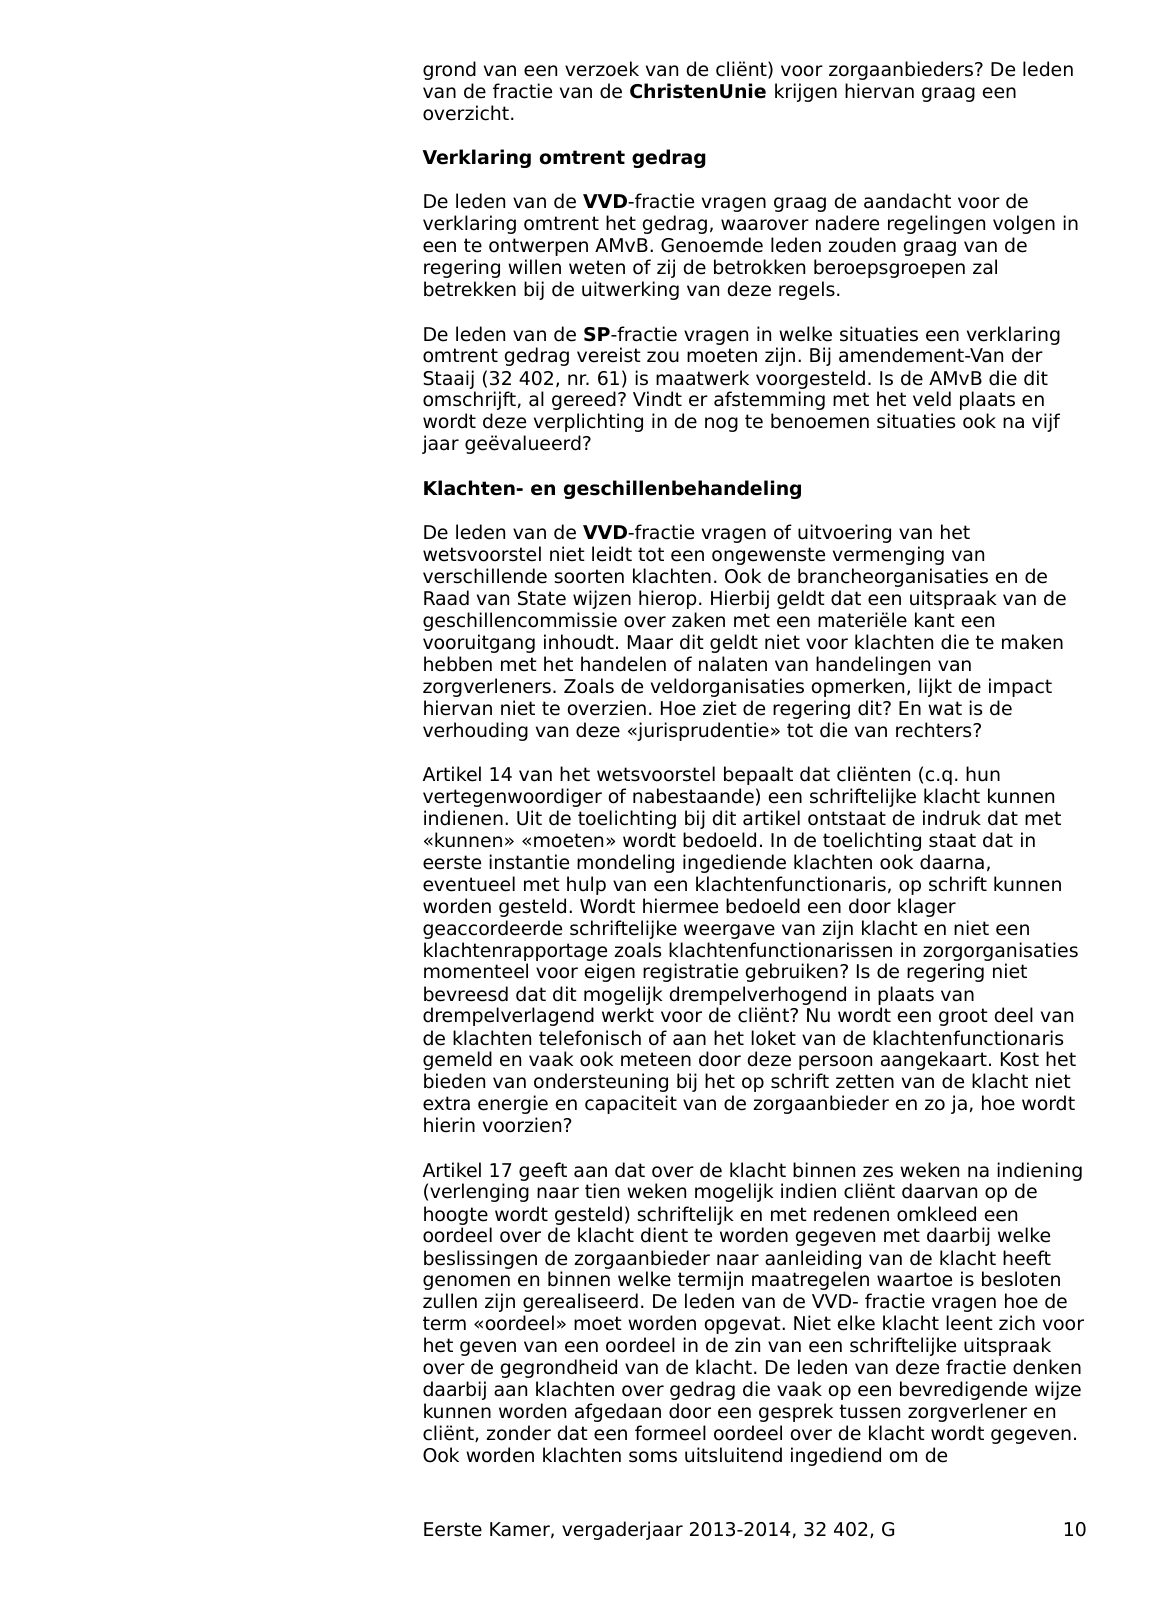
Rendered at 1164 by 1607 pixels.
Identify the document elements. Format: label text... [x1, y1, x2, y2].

text De leden van de VVD-fractie vragen of uitvoering van het wetsvoorstel niet leidt tot een ongewenste vermenging van verschillende soorten klachten. Ook de brancheorganisaties en de Raad van State wijzen hierop. Hierbij geldt dat een uitspraak van de geschillencommissie over zaken met een materiële kant een vooruitgang inhoudt. Maar dit geldt niet voor klachten die te maken hebben met het handelen of nalaten van handelingen van zorgverleners. Zoals de veldorganisaties opmerken, lijkt de impact hiervan niet te overzien. Hoe ziet de regering dit? En wat is de verhouding van deze «jurisprudentie» tot die van rechters? [422, 522, 1087, 741]
text De leden van de SP-fractie vragen in welke situaties een verklaring omtrent gedrag vereist zou moeten zijn. Bij amendement-Van der Staaij (32 402, nr. 61) is maatwerk voorgesteld. Is de AMvB die dit omschrijft, al gereed? Vindt er afstemming met het veld plaats en wordt deze verplichting in de nog te benoemen situaties ook na vijf jaar geëvalueerd? [422, 323, 1087, 455]
subtitle Klachten- en geschillenbehandeling [422, 477, 1087, 499]
text grond van een verzoek van de cliënt) voor zorgaanbieders? De leden van de fractie van de ChristenUnie krijgen hiervan graag een overzicht. [422, 59, 1087, 125]
text De leden van de VVD-fractie vragen graag de aandacht voor de verklaring omtrent het gedrag, waarover nadere regelingen volgen in een te ontwerpen AMvB. Genoemde leden zouden graag van de regering willen weten of zij de betrokken beroepsgroepen zal betrekken bij de uitwerking van deze regels. [422, 191, 1087, 301]
text Artikel 17 geeft aan dat over de klacht binnen zes weken na indiening (verlenging naar tien weken mogelijk indien cliënt daarvan op de hoogte wordt gesteld) schriftelijk en met redenen omkleed een oordeel over de klacht dient te worden gegeven met daarbij welke beslissingen de zorgaanbieder naar aanleiding van de klacht heeft genomen en binnen welke termijn maatregelen waartoe is besloten zullen zijn gerealiseerd. De leden van de VVD- fractie vragen hoe de term «oordeel» moet worden opgevat. Niet elke klacht leent zich voor het geven van een oordeel in de zin van een schriftelijke uitspraak over de gegrondheid van de klacht. De leden van deze fractie denken daarbij aan klachten over gedrag die vaak op een bevredigende wijze kunnen worden afgedaan door een gesprek tussen zorgverlener en cliënt, zonder dat een formeel oordeel over de klacht wordt gegeven. Ook worden klachten soms uitsluitend ingediend om de [422, 1159, 1087, 1467]
text Artikel 14 van het wetsvoorstel bepaalt dat cliënten (c.q. hun vertegenwoordiger of nabestaande) een schriftelijke klacht kunnen indienen. Uit de toelichting bij dit artikel ontstaat de indruk dat met «kunnen» «moeten» wordt bedoeld. In de toelichting staat dat in eerste instantie mondeling ingediende klachten ook daarna, eventueel met hulp van een klachtenfunctionaris, op schrift kunnen worden gesteld. Wordt hiermee bedoeld een door klager geaccordeerde schriftelijke weergave van zijn klacht en niet een klachtenrapportage zoals klachtenfunctionarissen in zorgorganisaties momenteel voor eigen registratie gebruiken? Is de regering niet bevreesd dat dit mogelijk drempelverhogend in plaats van drempelverlagend werkt voor de cliënt? Nu wordt een groot deel van de klachten telefonisch of aan het loket van de klachtenfunctionaris gemeld en vaak ook meteen door deze persoon aangekaart. Kost het bieden van ondersteuning bij het op schrift zetten van de klacht niet extra energie en capaciteit van de zorgaanbieder en zo ja, hoe wordt hierin voorzien? [422, 764, 1087, 1137]
subtitle Verklaring omtrent gedrag [422, 147, 1087, 169]
